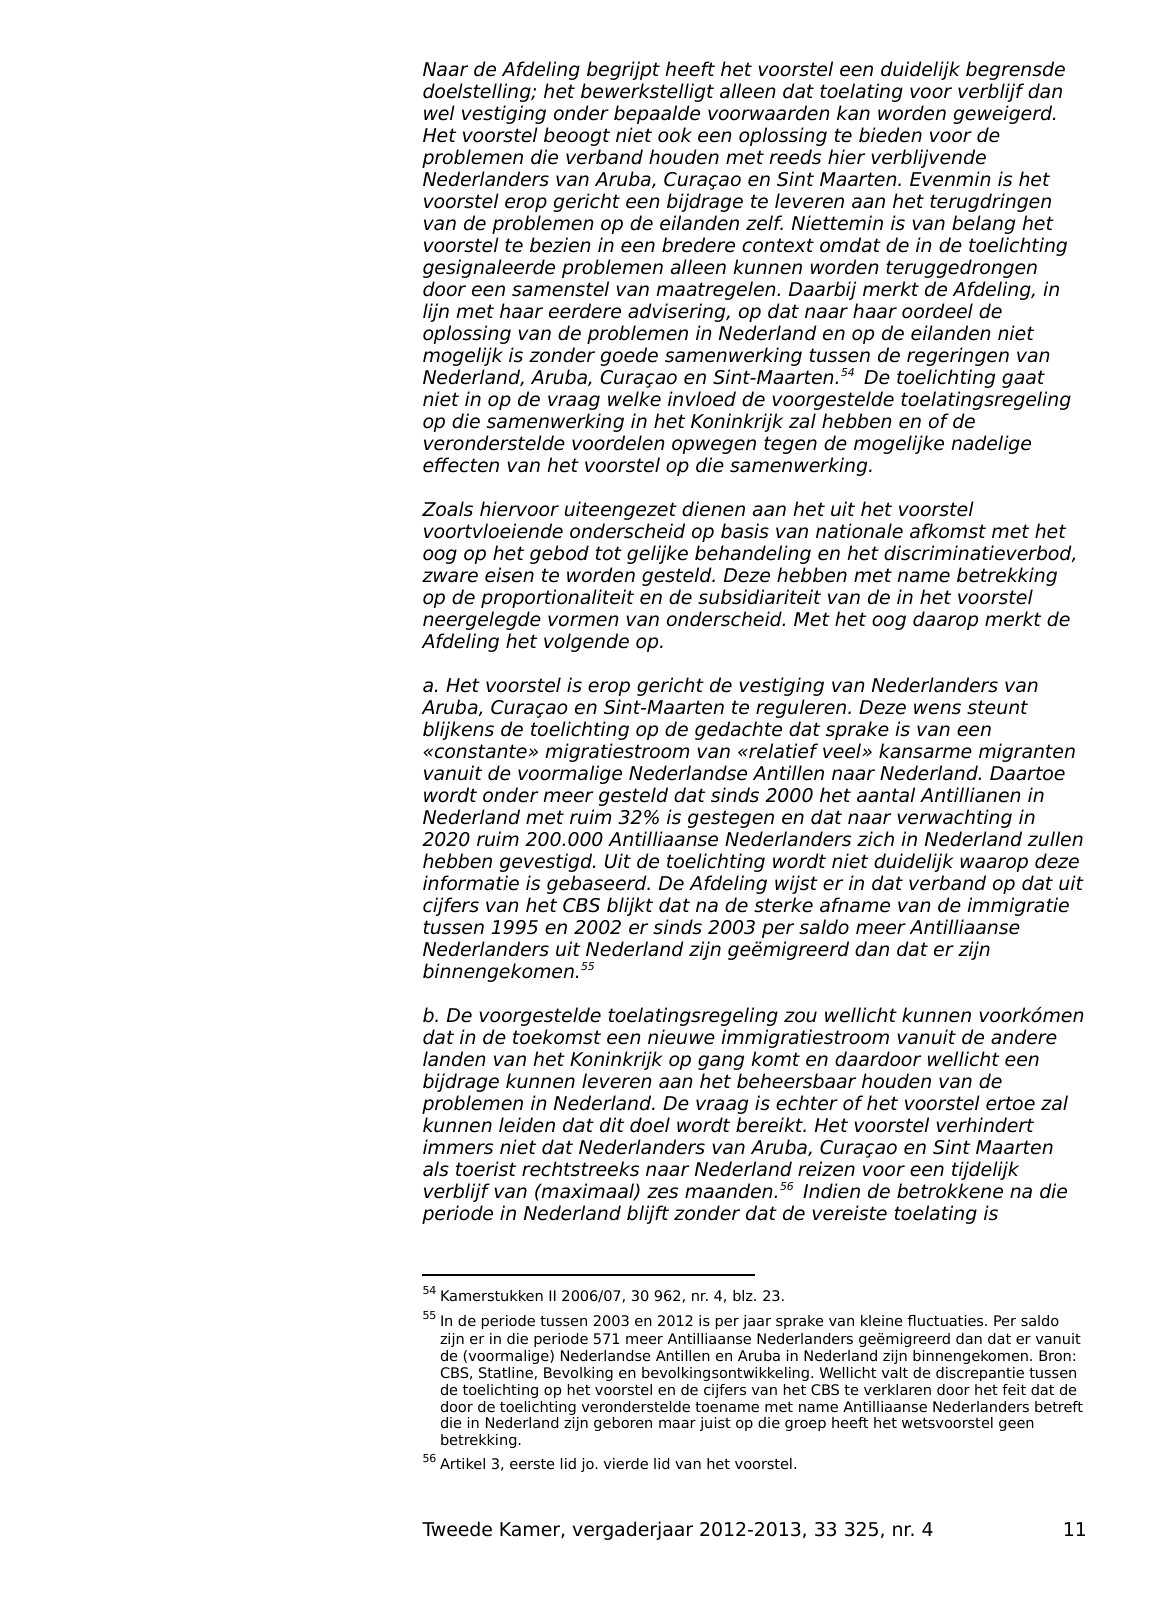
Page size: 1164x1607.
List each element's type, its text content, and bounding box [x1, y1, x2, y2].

text Naar de Afdeling begrijpt heeft het voorstel een duidelijk begrensde doelstelling; het bewerkstelligt alleen dat toelating voor verblijf dan wel vestiging onder bepaalde voorwaarden kan worden geweigerd. Het voorstel beoogt niet ook een oplossing te bieden voor de problemen die verband houden met reeds hier verblijvende Nederlanders van Aruba, Curaçao en Sint Maarten. Evenmin is het voorstel erop gericht een bijdrage te leveren aan het terugdringen van de problemen op de eilanden zelf. Niettemin is van belang het voorstel te bezien in een bredere context omdat de in de toelichting gesignaleerde problemen alleen kunnen worden teruggedrongen door een samenstel van maatregelen. Daarbij merkt de Afdeling, in lijn met haar eerdere advisering, op dat naar haar oordeel de oplossing van de problemen in Nederland en op de eilanden niet mogelijk is zonder goede samenwerking tussen de regeringen van Nederland, Aruba, Curaçao en Sint-Maarten. De toelichting gaat niet in op de vraag welke invloed de voorgestelde toelatingsregeling op die samenwerking in het Koninkrijk zal hebben en of de veronderstelde voordelen opwegen tegen de mogelijke nadelige effecten van het voorstel op die samenwerking. [422, 59, 1087, 477]
text Kamerstukken II 2006/07, 30 962, nr. 4, blz. 23. [422, 1284, 1087, 1306]
text Artikel 3, eerste lid jo. vierde lid van het voorstel. [422, 1452, 1087, 1474]
text b. De voorgestelde toelatingsregeling zou wellicht kunnen voorkómen dat in de toekomst een nieuwe immigratiestroom vanuit de andere landen van het Koninkrijk op gang komt en daardoor wellicht een bijdrage kunnen leveren aan het beheersbaar houden van de problemen in Nederland. De vraag is echter of het voorstel ertoe zal kunnen leiden dat dit doel wordt bereikt. Het voorstel verhindert immers niet dat Nederlanders van Aruba, Curaçao en Sint Maarten als toerist rechtstreeks naar Nederland reizen voor een tijdelijk verblijf van (maximaal) zes maanden. Indien de betrokkene na die periode in Nederland blijft zonder dat de vereiste toelating is [422, 1005, 1087, 1224]
text In de periode tussen 2003 en 2012 is per jaar sprake van kleine fluctuaties. Per saldo zijn er in die periode 571 meer Antilliaanse Nederlanders geëmigreerd dan dat er vanuit de (voormalige) Nederlandse Antillen en Aruba in Nederland zijn binnengekomen. Bron: CBS, Statline, Bevolking en bevolkingsontwikkeling. Wellicht valt de discrepantie tussen de toelichting op het voorstel en de cijfers van het CBS te verklaren door het feit dat de door de toelichting veronderstelde toename met name Antilliaanse Nederlanders betreft die in Nederland zijn geboren maar juist op die groep heeft het wetsvoorstel geen betrekking. [422, 1309, 1087, 1449]
text Zoals hiervoor uiteengezet dienen aan het uit het voorstel voortvloeiende onderscheid op basis van nationale afkomst met het oog op het gebod tot gelijke behandeling en het discriminatieverbod, zware eisen te worden gesteld. Deze hebben met name betrekking op de proportionaliteit en de subsidiariteit van de in het voorstel neergelegde vormen van onderscheid. Met het oog daarop merkt de Afdeling het volgende op. [422, 499, 1087, 653]
text a. Het voorstel is erop gericht de vestiging van Nederlanders van Aruba, Curaçao en Sint-Maarten te reguleren. Deze wens steunt blijkens de toelichting op de gedachte dat sprake is van een «constante» migratiestroom van «relatief veel» kansarme migranten vanuit de voormalige Nederlandse Antillen naar Nederland. Daartoe wordt onder meer gesteld dat sinds 2000 het aantal Antillianen in Nederland met ruim 32% is gestegen en dat naar verwachting in 2020 ruim 200.000 Antilliaanse Nederlanders zich in Nederland zullen hebben gevestigd. Uit de toelichting wordt niet duidelijk waarop deze informatie is gebaseerd. De Afdeling wijst er in dat verband op dat uit cijfers van het CBS blijkt dat na de sterke afname van de immigratie tussen 1995 en 2002 er sinds 2003 per saldo meer Antilliaanse Nederlanders uit Nederland zijn geëmigreerd dan dat er zijn binnengekomen. [422, 675, 1087, 983]
